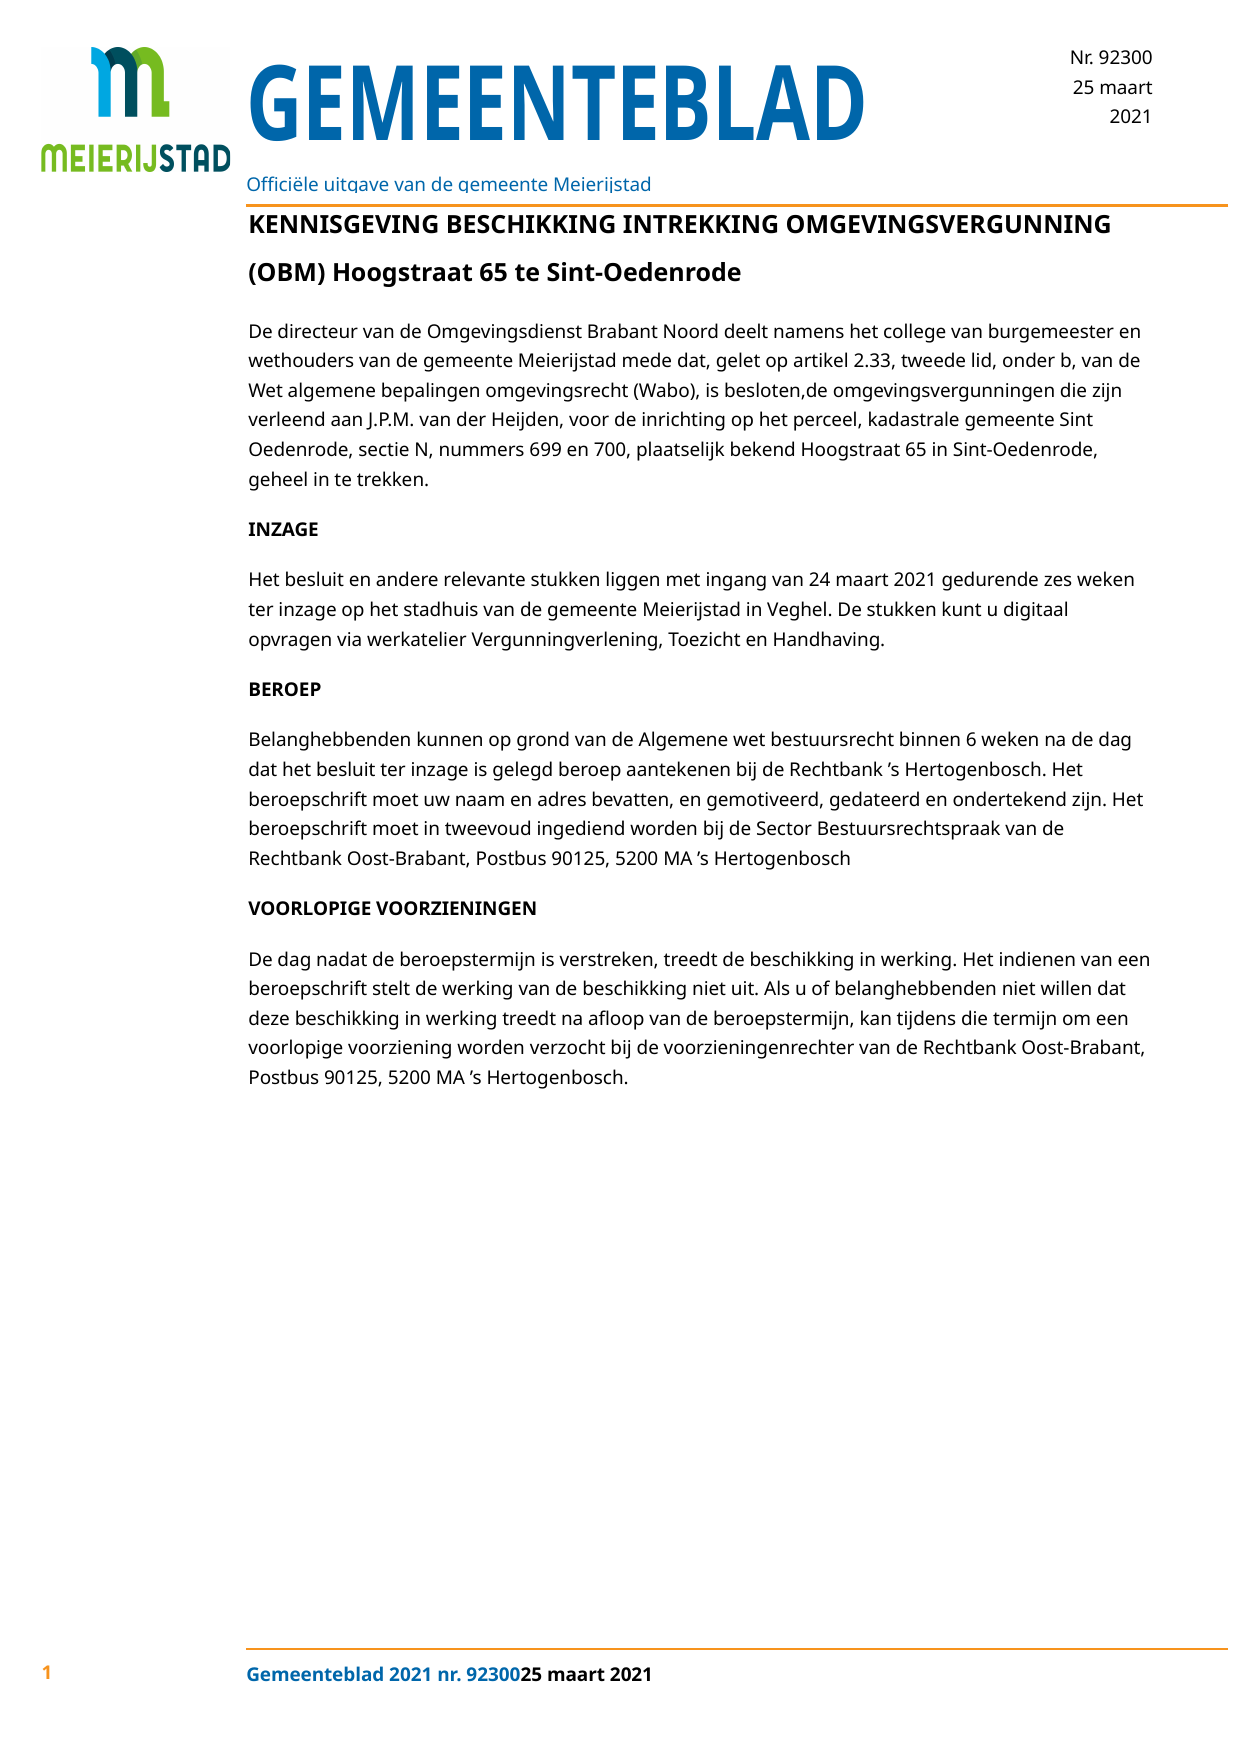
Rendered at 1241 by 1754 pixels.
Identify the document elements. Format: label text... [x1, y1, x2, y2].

text Belanghebbenden kunnen op grond van de Algemene wet bestuursrecht binnen 6 weken na de dag dat het besluit ter inzage is gelegd beroep aantekenen bij de Rechtbank ’s Hertogenbosch. Het beroepschrift moet uw naam en adres bevatten, en gemotiveerd, gedateerd en ondertekend zijn. Het beroepschrift moet in tweevoud ingediend worden bij de Sector Bestuursrechtspraak van de Rechtbank Oost-Brabant, Postbus 90125, 5200 MA ’s Hertogenbosch [248, 727, 1152, 871]
text Het besluit en andere relevante stukken liggen met ingang van 24 maart 2021 gedurende zes weken ter inzage op het stadhuis van de gemeente Meierijstad in Veghel. De stukken kunt u digitaal opvragen via werkatelier Vergunningverlening, Toezicht en Handhaving. [248, 567, 1152, 652]
text BEROEP [248, 676, 1152, 702]
text INZAGE [248, 516, 1152, 542]
text KENNISGEVING BESCHIKKING INTREKKING OMGEVINGSVERGUNNING (OBM) Hoogstraat 65 te Sint-Oedenrode [248, 207, 1152, 288]
text De directeur van de Omgevingsdienst Brabant Noord deelt namens het college van burgemeester en wethouders van de gemeente Meierijstad mede dat, gelet op artikel 2.33, tweede lid, onder b, van de Wet algemene bepalingen omgevingsrecht (Wabo), is besloten,de omgevingsvergunningen die zijn verleend aan J.P.M. van der Heijden, voor de inrichting op het perceel, kadastrale gemeente Sint Oedenrode, sectie N, nummers 699 en 700, plaatselijk bekend Hoogstraat 65 in Sint-Oedenrode, geheel in te trekken. [248, 318, 1152, 492]
text De dag nadat de beroepstermijn is verstreken, treedt de beschikking in werking. Het indienen van een beroepschrift stelt de werking van de beschikking niet uit. Als u of belanghebbenden niet willen dat deze beschikking in werking treedt na afloop van de beroepstermijn, kan tijdens die termijn om een voorlopige voorziening worden verzocht bij de voorzieningenrechter van de Rechtbank Oost-Brabant, Postbus 90125, 5200 MA ’s Hertogenbosch. [248, 946, 1152, 1090]
picture [41, 47, 231, 172]
text VOORLOPIGE VOORZIENINGEN [248, 895, 1152, 921]
